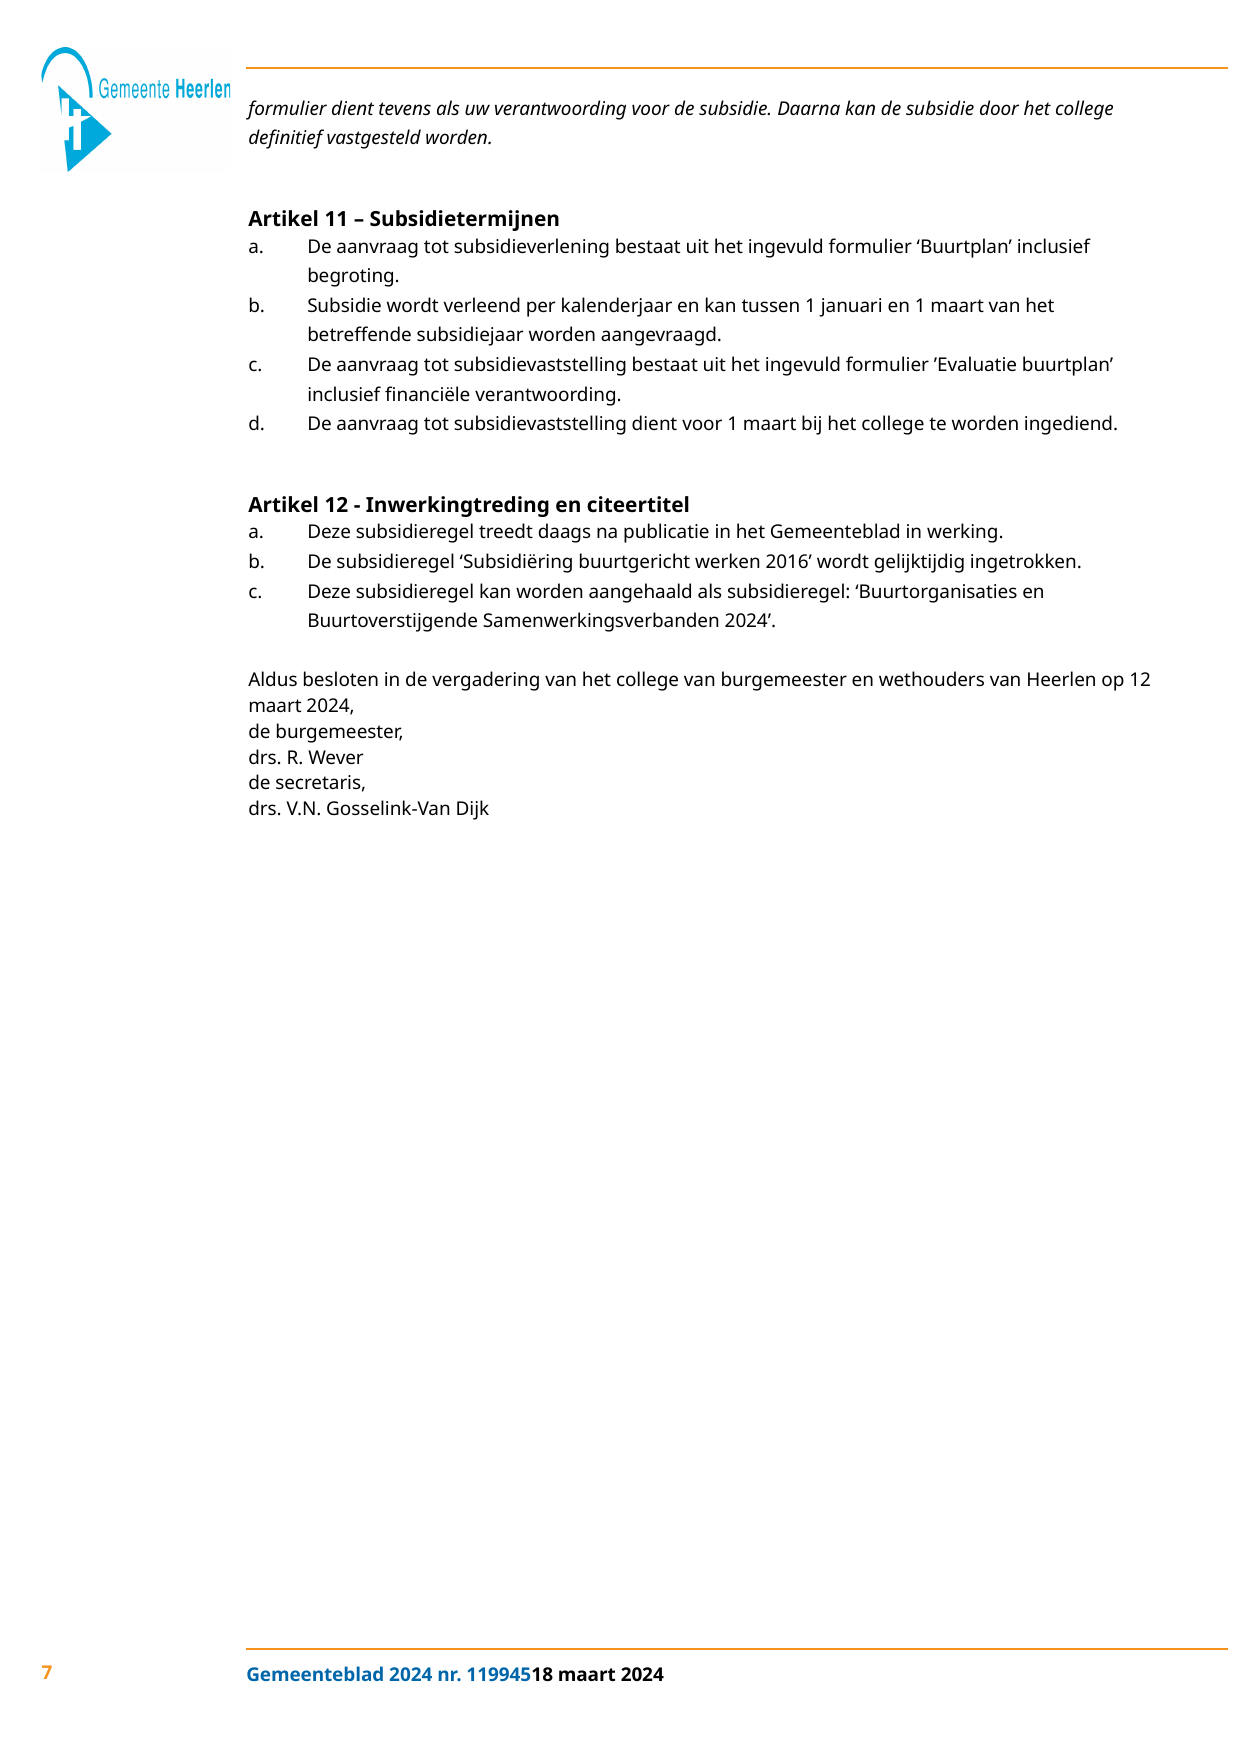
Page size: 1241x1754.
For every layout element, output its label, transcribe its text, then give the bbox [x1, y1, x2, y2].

text formulier dient tevens als uw verantwoording voor de subsidie. Daarna kan de subsidie door het college definitief vastgesteld worden. [248, 95, 1152, 150]
picture [41, 47, 59, 70]
picture [41, 47, 231, 172]
text de burgemeester, [248, 718, 1152, 744]
list Subsidie wordt verleend per kalenderjaar en kan tussen 1 januari en 1 maart van het betreffende subsidiejaar worden aangevraagd. [248, 292, 1152, 347]
list De subsidieregel ‘Subsidiëring buurtgericht werken 2016’ wordt gelijktijdig ingetrokken. [248, 548, 1152, 574]
text drs. V.N. Gosselink-Van Dijk [248, 795, 1152, 821]
list De aanvraag tot subsidievaststelling bestaat uit het ingevuld formulier ’Evaluatie buurtplan’ inclusief financiële verantwoording. [248, 351, 1152, 406]
text Aldus besloten in de vergadering van het college van burgemeester en wethouders van Heerlen op 12 maart 2024, [248, 667, 1152, 718]
text drs. R. Wever [248, 744, 1152, 769]
list De aanvraag tot subsidieverlening bestaat uit het ingevuld formulier ‘Buurtplan’ inclusief begroting. [248, 233, 1152, 288]
list Deze subsidieregel treedt daags na publicatie in het Gemeenteblad in werking. [248, 519, 1152, 544]
list Deze subsidieregel kan worden aangehaald als subsidieregel: ‘Buurtorganisaties en Buurtoverstijgende Samenwerkingsverbanden 2024’. [248, 578, 1152, 633]
text Artikel 12 - Inwerkingtreding en citeertitel [248, 490, 1152, 519]
text Artikel 11 – Subsidietermijnen [248, 204, 1152, 233]
text de secretaris, [248, 769, 1152, 795]
list De aanvraag tot subsidievaststelling dient voor 1 maart bij het college te worden ingediend. [248, 410, 1152, 436]
